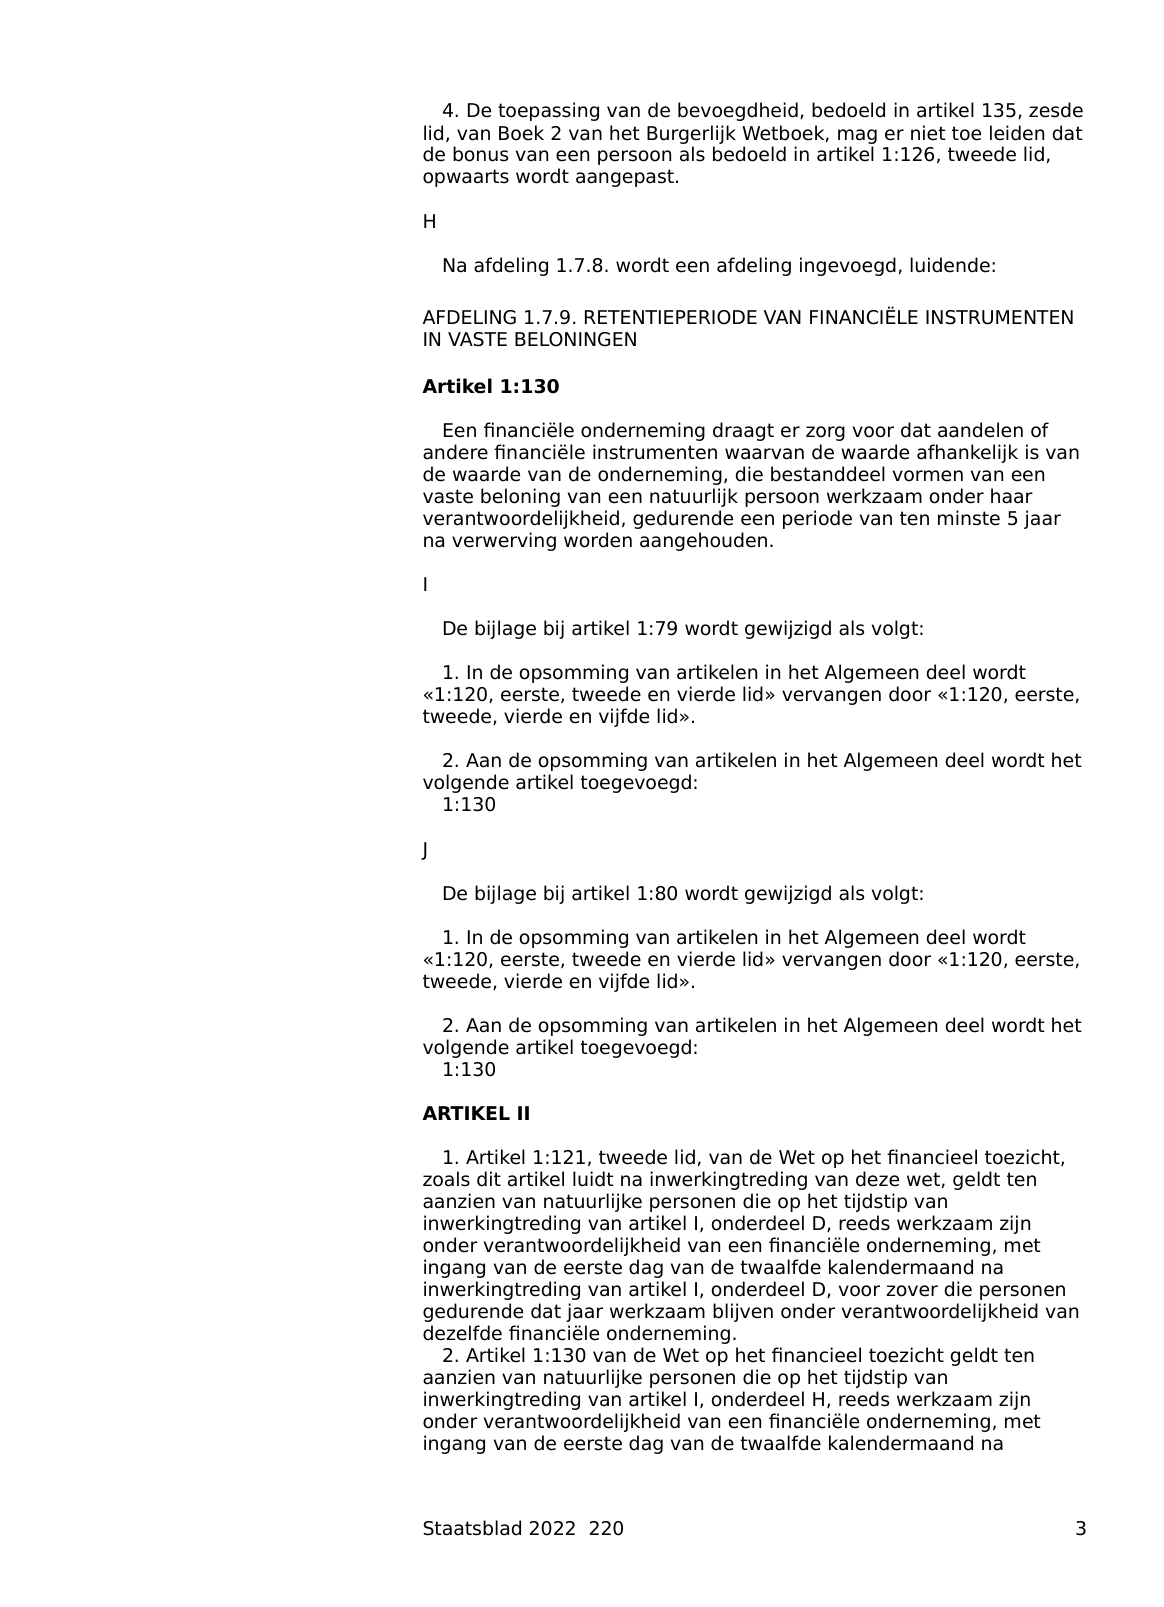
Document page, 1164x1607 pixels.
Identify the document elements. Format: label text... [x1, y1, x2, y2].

text De bijlage bij artikel 1:80 wordt gewijzigd als volgt: [422, 883, 1087, 904]
text 1:130 [422, 794, 1087, 816]
text Na afdeling 1.7.8. wordt een afdeling ingevoegd, luidende: [422, 255, 1087, 277]
subtitle ARTIKEL II [422, 1103, 1087, 1125]
text 2. Aan de opsomming van artikelen in het Algemeen deel wordt het volgende artikel toegevoegd: [422, 1015, 1087, 1059]
text 2. Aan de opsomming van artikelen in het Algemeen deel wordt het volgende artikel toegevoegd: [422, 750, 1087, 794]
text 1. In de opsomming van artikelen in het Algemeen deel wordt «1:120, eerste, tweede en vierde lid» vervangen door «1:120, eerste, tweede, vierde en vijfde lid». [422, 927, 1087, 993]
text H [422, 211, 1087, 232]
text De bijlage bij artikel 1:79 wordt gewijzigd als volgt: [422, 618, 1087, 640]
text I [422, 574, 1087, 596]
subtitle Artikel 1:130 [422, 376, 1087, 398]
text J [422, 838, 1087, 860]
text 1. In de opsomming van artikelen in het Algemeen deel wordt «1:120, eerste, tweede en vierde lid» vervangen door «1:120, eerste, tweede, vierde en vijfde lid». [422, 662, 1087, 728]
text 1. Artikel 1:121, tweede lid, van de Wet op het financieel toezicht, zoals dit artikel luidt na inwerkingtreding van deze wet, geldt ten aanzien van natuurlijke personen die op het tijdstip van inwerkingtreding van artikel I, onderdeel D, reeds werkzaam zijn onder verantwoordelijkheid van een financiële onderneming, met ingang van de eerste dag van de twaalfde kalendermaand na inwerkingtreding van artikel I, onderdeel D, voor zover die personen gedurende dat jaar werkzaam blijven onder verantwoordelijkheid van dezelfde financiële onderneming. [422, 1147, 1087, 1345]
text Een financiële onderneming draagt er zorg voor dat aandelen of andere financiële instrumenten waarvan de waarde afhankelijk is van de waarde van de onderneming, die bestanddeel vormen van een vaste beloning van een natuurlijk persoon werkzaam onder haar verantwoordelijkheid, gedurende een periode van ten minste 5 jaar na verwerving worden aangehouden. [422, 420, 1087, 552]
text 1:130 [422, 1059, 1087, 1081]
subtitle AFDELING 1.7.9. RETENTIEPERIODE VAN FINANCIËLE INSTRUMENTEN IN VASTE BELONINGEN [422, 307, 1087, 351]
text 4. De toepassing van de bevoegdheid, bedoeld in artikel 135, zesde lid, van Boek 2 van het Burgerlijk Wetboek, mag er niet toe leiden dat de bonus van een persoon als bedoeld in artikel 1:126, tweede lid, opwaarts wordt aangepast. [422, 100, 1087, 188]
text 2. Artikel 1:130 van de Wet op het financieel toezicht geldt ten aanzien van natuurlijke personen die op het tijdstip van inwerkingtreding van artikel I, onderdeel H, reeds werkzaam zijn onder verantwoordelijkheid van een financiële onderneming, met ingang van de eerste dag van de twaalfde kalendermaand na [422, 1345, 1087, 1455]
